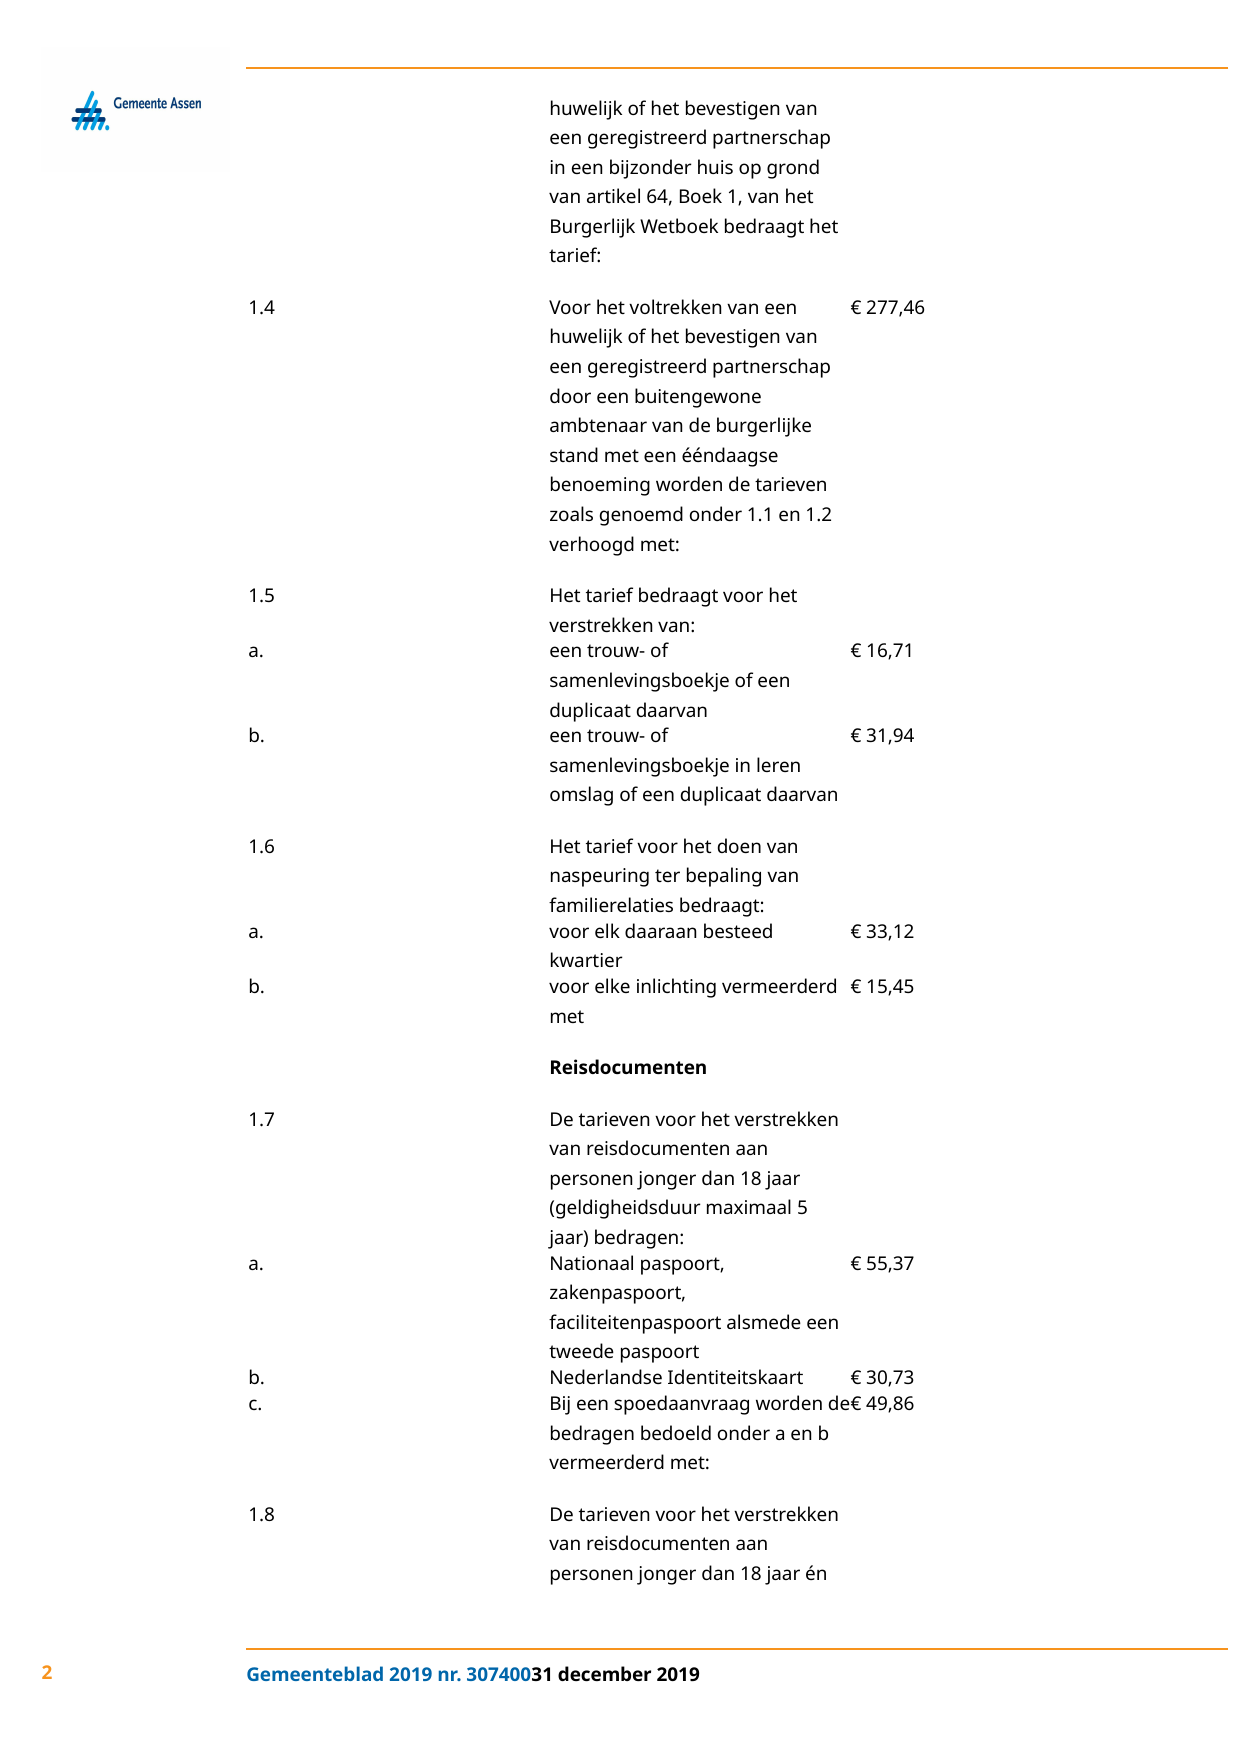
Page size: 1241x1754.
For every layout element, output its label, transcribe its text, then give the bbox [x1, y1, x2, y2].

table_cell [248, 1054, 549, 1080]
table_cell a. [248, 1250, 549, 1364]
table_cell [850, 1106, 1152, 1250]
table_cell Het tarief voor het doen van naspeuring ter bepaling van familierelaties bedraagt: [549, 833, 850, 918]
table_cell [549, 808, 850, 833]
table_cell [248, 269, 549, 294]
table_cell b. [248, 1364, 549, 1390]
table_cell [850, 1029, 1152, 1054]
table_cell € 55,37 [850, 1250, 1152, 1364]
table_cell € 16,71 [850, 638, 1152, 722]
table_cell [248, 1475, 549, 1501]
table_cell [850, 808, 1152, 833]
table_cell € 15,45 [850, 973, 1152, 1029]
table_cell a. [248, 638, 549, 722]
table_cell € 31,94 [850, 723, 1152, 807]
table_cell [248, 95, 549, 268]
table_cell Het tarief bedraagt voor het verstrekken van: [549, 582, 850, 638]
table_cell b. [248, 723, 549, 807]
table_cell 1.6 [248, 833, 549, 918]
table_cell 1.5 [248, 582, 549, 638]
table_cell € 49,86 [850, 1390, 1152, 1475]
table_cell [850, 1475, 1152, 1501]
table_cell [549, 1029, 850, 1054]
table_cell € 33,12 [850, 918, 1152, 973]
table_cell [549, 269, 850, 294]
table_cell 1.8 [248, 1501, 549, 1586]
table_cell b. [248, 973, 549, 1029]
table_cell € 277,46 [850, 294, 1152, 557]
table_cell [850, 582, 1152, 638]
table_cell [850, 833, 1152, 918]
table_cell Bij een spoedaanvraag worden de bedragen bedoeld onder a en b vermeerderd met: [549, 1390, 850, 1475]
table_cell voor elke inlichting vermeerderd met [549, 973, 850, 1029]
table_cell [248, 557, 549, 582]
table_cell [248, 1080, 549, 1106]
table_cell c. [248, 1390, 549, 1475]
table_cell [850, 269, 1152, 294]
table_cell Voor het voltrekken van een huwelijk of het bevestigen van een geregistreerd partnerschap door een buitengewone ambtenaar van de burgerlijke stand met een ééndaagse benoeming worden de tarieven zoals genoemd onder 1.1 en 1.2 verhoogd met: [549, 294, 850, 557]
table_cell [850, 1054, 1152, 1080]
table_cell [549, 557, 850, 582]
table_cell voor elk daaraan besteed kwartier [549, 918, 850, 973]
table_cell Nederlandse Identiteitskaart [549, 1364, 850, 1390]
table_cell een trouw- of samenlevingsboekje in leren omslag of een duplicaat daarvan [549, 723, 850, 807]
table_cell [549, 1475, 850, 1501]
table_cell [248, 808, 549, 833]
table_cell 1.7 [248, 1106, 549, 1250]
table_cell 1.4 [248, 294, 549, 557]
table_cell [549, 1080, 850, 1106]
table_cell De tarieven voor het verstrekken van reisdocumenten aan personen jonger dan 18 jaar (geldigheidsduur maximaal 5 jaar) bedragen: [549, 1106, 850, 1250]
table_cell Nationaal paspoort, zakenpaspoort, faciliteitenpaspoort alsmede een tweede paspoort [549, 1250, 850, 1364]
table_cell a. [248, 918, 549, 973]
table_cell huwelijk of het bevestigen van een geregistreerd partnerschap in een bijzonder huis op grond van artikel 64, Boek 1, van het Burgerlijk Wetboek bedraagt het tarief: [549, 95, 850, 268]
table_cell [850, 1080, 1152, 1106]
table_cell € 30,73 [850, 1364, 1152, 1390]
table_cell een trouw- of samenlevingsboekje of een duplicaat daarvan [549, 638, 850, 722]
table_cell [248, 1029, 549, 1054]
table_cell [850, 1501, 1152, 1586]
table_cell [850, 95, 1152, 268]
table_cell [850, 557, 1152, 582]
picture [41, 47, 231, 172]
table_cell Reisdocumenten [549, 1054, 850, 1080]
table_cell De tarieven voor het verstrekken van reisdocumenten aan personen jonger dan 18 jaar én [549, 1501, 850, 1586]
